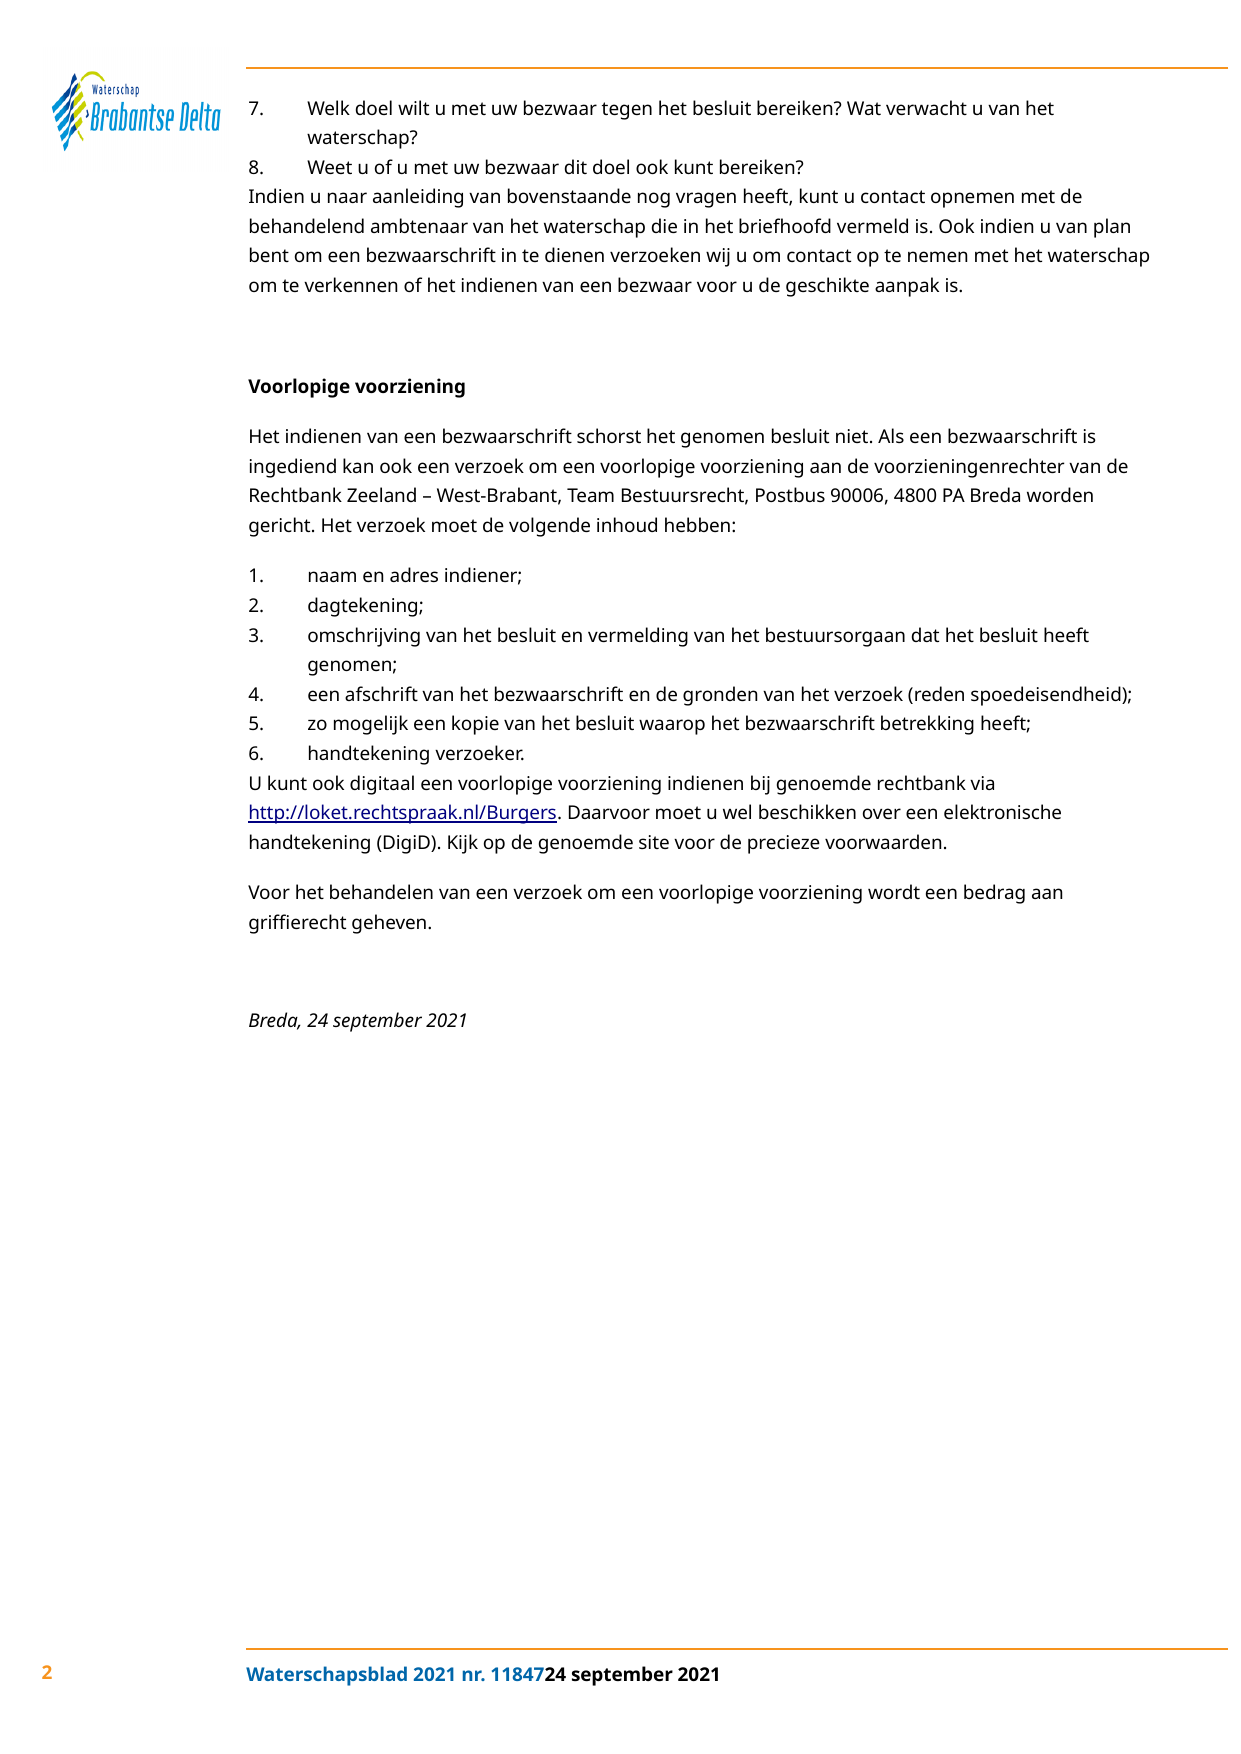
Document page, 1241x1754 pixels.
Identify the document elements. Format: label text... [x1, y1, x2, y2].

list handtekening verzoeker. [248, 740, 1152, 766]
text Voor het behandelen van een verzoek om een voorlopige voorziening wordt een bedrag aan griffierecht geheven. [248, 879, 1152, 935]
text Indien u naar aanleiding van bovenstaande nog vragen heeft, kunt u contact opnemen met de behandelend ambtenaar van het waterschap die in het briefhoofd vermeld is. Ook indien u van plan bent om een bezwaarschrift in te dienen verzoeken wij u om contact op te nemen met het waterschap om te verkennen of het indienen van een bezwaar voor u de geschikte aanpak is. [248, 183, 1152, 298]
list dagtekening; [248, 592, 1152, 618]
list Welk doel wilt u met uw bezwaar tegen het besluit bereiken? Wat verwacht u van het waterschap? [248, 95, 1152, 150]
list een afschrift van het bezwaarschrift en de gronden van het verzoek (reden spoedeisendheid); [248, 681, 1152, 707]
list Weet u of u met uw bezwaar dit doel ook kunt bereiken? [248, 154, 1152, 180]
list zo mogelijk een kopie van het besluit waarop het bezwaarschrift betrekking heeft; [248, 711, 1152, 736]
text Breda, 24 september 2021 [248, 1007, 1152, 1033]
text Het indienen van een bezwaarschrift schorst het genomen besluit niet. Als een bezwaarschrift is ingediend kan ook een verzoek om een voorlopige voorziening aan de voorzieningenrechter van de Rechtbank Zeeland – West-Brabant, Team Bestuursrecht, Postbus 90006, 4800 PA Breda worden gericht. Het verzoek moet de volgende inhoud hebben: [248, 423, 1152, 538]
text U kunt ook digitaal een voorlopige voorziening indienen bij genoemde rechtbank via http://loket.rechtspraak.nl/Burgers. Daarvoor moet u wel beschikken over een elektronische handtekening (DigiD). Kijk op de genoemde site voor de precieze voorwaarden. [248, 770, 1152, 855]
list naam en adres indiener; [248, 563, 1152, 588]
list omschrijving van het besluit en vermelding van het bestuursorgaan dat het besluit heeft genomen; [248, 622, 1152, 677]
picture [41, 47, 231, 172]
text Voorlopige voorziening [248, 373, 1152, 399]
